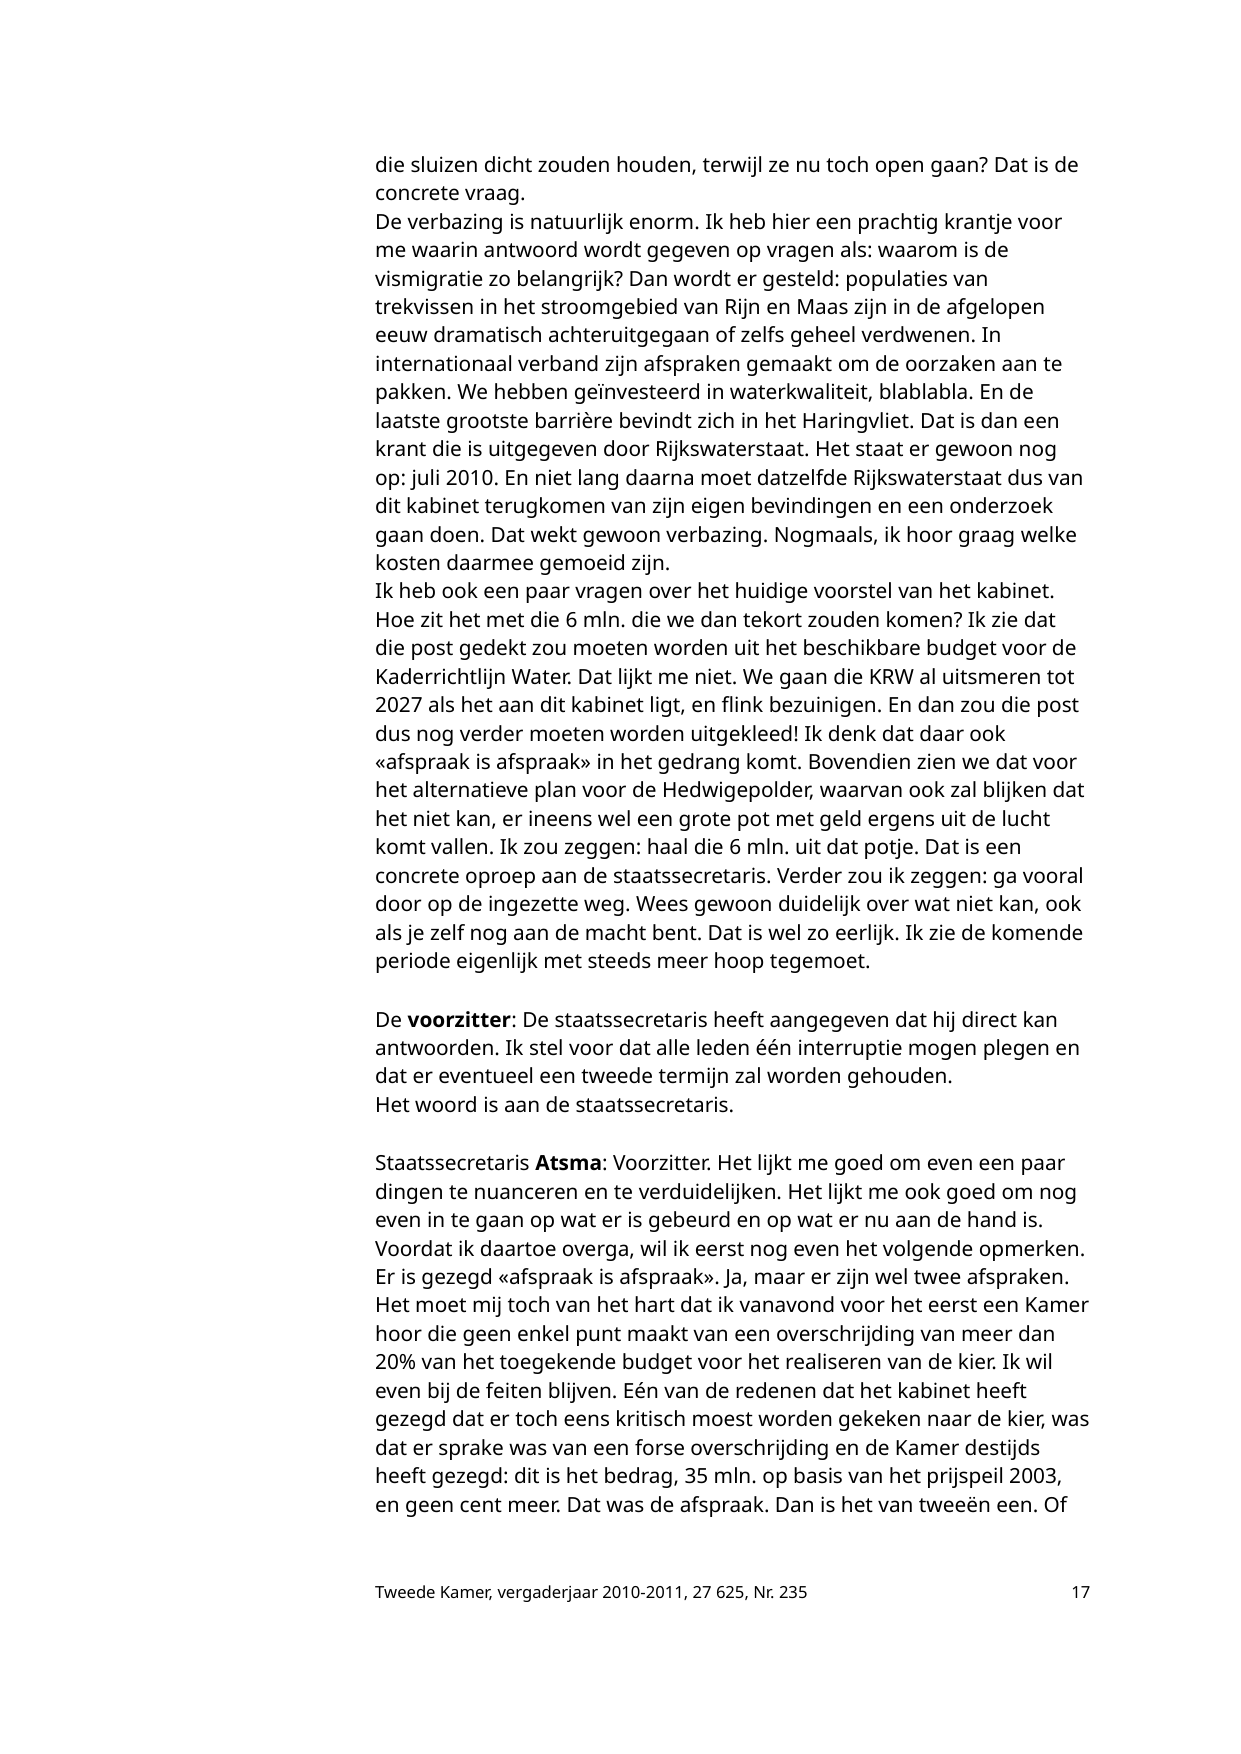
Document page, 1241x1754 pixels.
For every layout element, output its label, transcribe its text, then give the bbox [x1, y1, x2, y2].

text Voordat ik daartoe overga, wil ik eerst nog even het volgende opmerken. Er is gezegd «afspraak is afspraak». Ja, maar er zijn wel twee afspraken. Het moet mij toch van het hart dat ik vanavond voor het eerst een Kamer hoor die geen enkel punt maakt van een overschrijding van meer dan 20% van het toegekende budget voor het realiseren van de kier. Ik wil even bij de feiten blijven. Eén van de redenen dat het kabinet heeft gezegd dat er toch eens kritisch moest worden gekeken naar de kier, was dat er sprake was van een forse overschrijding en de Kamer destijds heeft gezegd: dit is het bedrag, 35 mln. op basis van het prijspeil 2003, en geen cent meer. Dat was de afspraak. Dan is het van tweeën een. Of [375, 1234, 1090, 1518]
text Het woord is aan de staatssecretaris. [375, 1090, 1090, 1118]
text De verbazing is natuurlijk enorm. Ik heb hier een prachtig krantje voor me waarin antwoord wordt gegeven op vragen als: waarom is de vismigratie zo belangrijk? Dan wordt er gesteld: populaties van trekvissen in het stroomgebied van Rijn en Maas zijn in de afgelopen eeuw dramatisch achteruitgegaan of zelfs geheel verdwenen. In internationaal verband zijn afspraken gemaakt om de oorzaken aan te pakken. We hebben geïnvesteerd in waterkwaliteit, blablabla. En de laatste grootste barrière bevindt zich in het Haringvliet. Dat is dan een krant die is uitgegeven door Rijkswaterstaat. Het staat er gewoon nog op: juli 2010. En niet lang daarna moet datzelfde Rijkswaterstaat dus van dit kabinet terugkomen van zijn eigen bevindingen en een onderzoek gaan doen. Dat wekt gewoon verbazing. Nogmaals, ik hoor graag welke kosten daarmee gemoeid zijn. [375, 207, 1090, 577]
text Ik heb ook een paar vragen over het huidige voorstel van het kabinet. Hoe zit het met die 6 mln. die we dan tekort zouden komen? Ik zie dat die post gedekt zou moeten worden uit het beschikbare budget voor de Kaderrichtlijn Water. Dat lijkt me niet. We gaan die KRW al uitsmeren tot 2027 als het aan dit kabinet ligt, en flink bezuinigen. En dan zou die post dus nog verder moeten worden uitgekleed! Ik denk dat daar ook «afspraak is afspraak» in het gedrang komt. Bovendien zien we dat voor het alternatieve plan voor de Hedwigepolder, waarvan ook zal blijken dat het niet kan, er ineens wel een grote pot met geld ergens uit de lucht komt vallen. Ik zou zeggen: haal die 6 mln. uit dat potje. Dat is een concrete oproep aan de staatssecretaris. Verder zou ik zeggen: ga vooral door op de ingezette weg. Wees gewoon duidelijk over wat niet kan, ook als je zelf nog aan de macht bent. Dat is wel zo eerlijk. Ik zie de komende periode eigenlijk met steeds meer hoop tegemoet. [375, 577, 1090, 975]
text De voorzitter: De staatssecretaris heeft aangegeven dat hij direct kan antwoorden. Ik stel voor dat alle leden één interruptie mogen plegen en dat er eventueel een tweede termijn zal worden gehouden. [375, 1005, 1090, 1090]
text die sluizen dicht zouden houden, terwijl ze nu toch open gaan? Dat is de concrete vraag. [375, 150, 1090, 207]
text Staatssecretaris Atsma: Voorzitter. Het lijkt me goed om even een paar dingen te nuanceren en te verduidelijken. Het lijkt me ook goed om nog even in te gaan op wat er is gebeurd en op wat er nu aan de hand is. [375, 1148, 1090, 1234]
